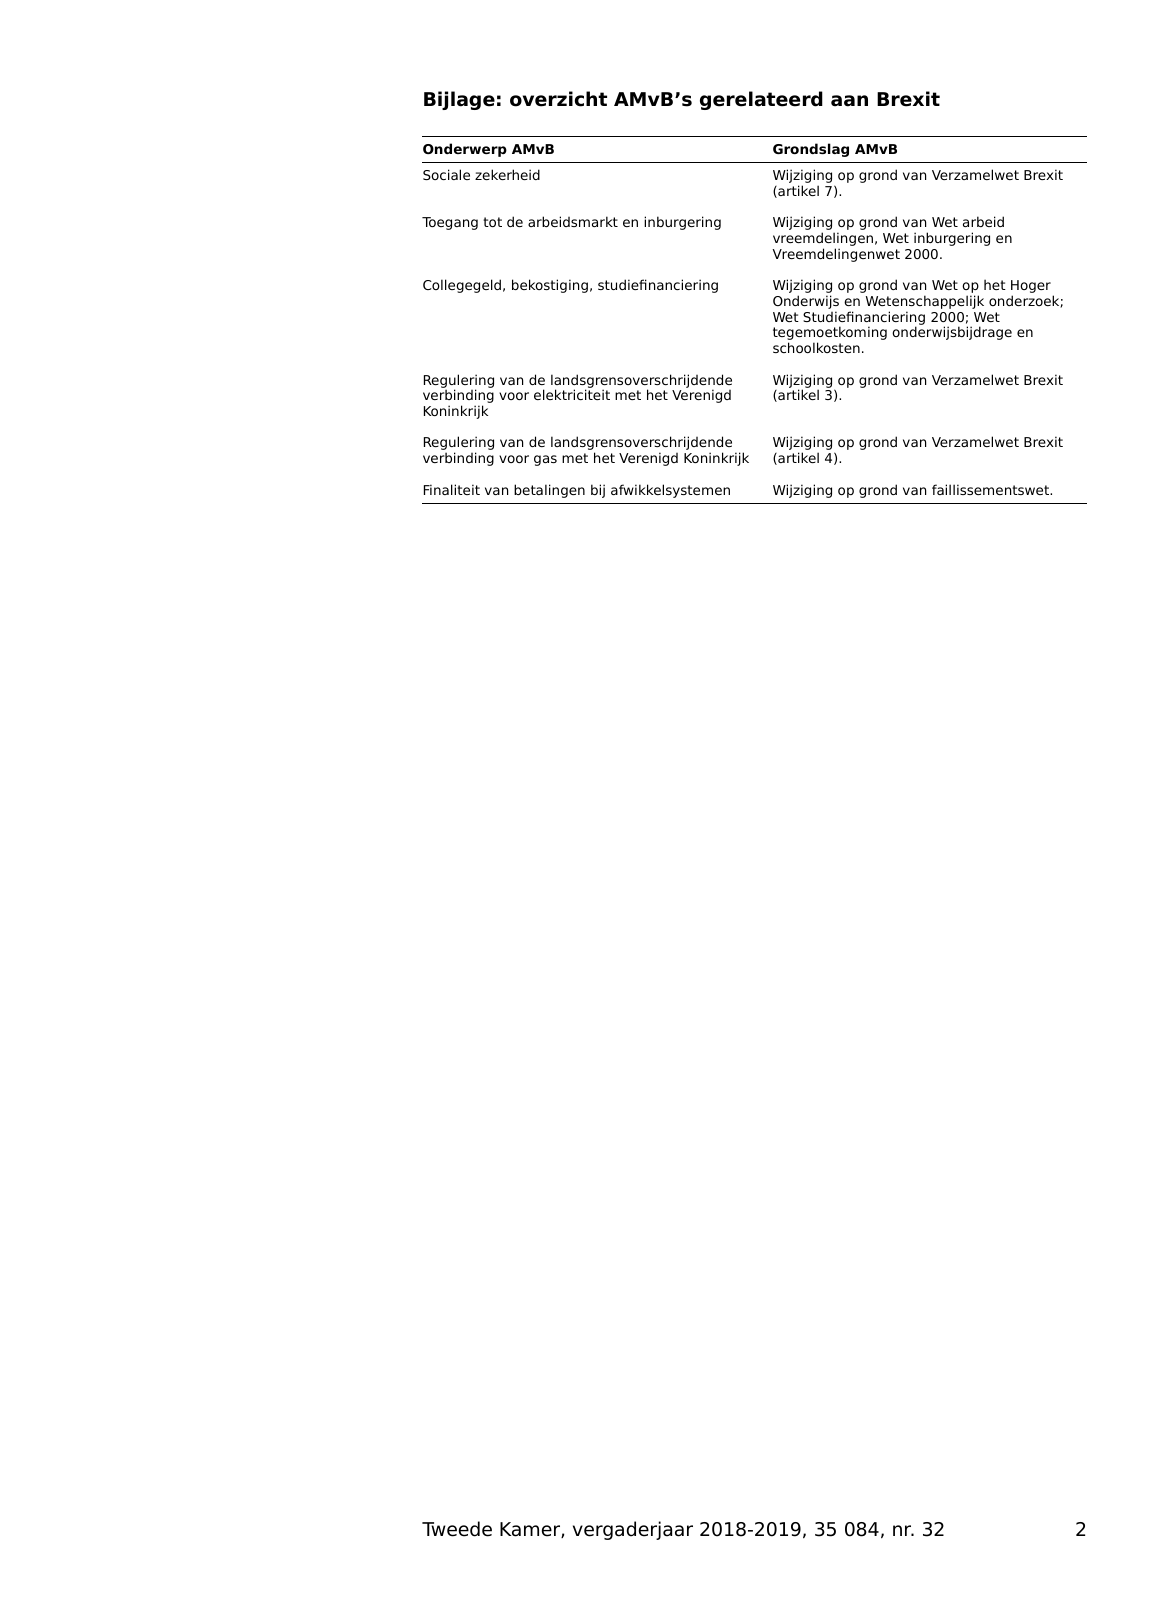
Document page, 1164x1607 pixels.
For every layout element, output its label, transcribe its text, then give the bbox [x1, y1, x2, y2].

table_cell Wijziging op grond van Verzamelwet Brexit (artikel 7). [766, 163, 1087, 199]
table_cell Regulering van de landsgrensoverschrijdende verbinding voor gas met het Verenigd Koninkrijk [422, 435, 766, 467]
table_cell Collegegeld, bekostiging, studiefinanciering [422, 278, 766, 357]
table_cell [422, 357, 766, 372]
table_cell Regulering van de landsgrensoverschrijdende verbinding voor elektriciteit met het Verenigd Koninkrijk [422, 373, 766, 419]
table_cell Wijziging op grond van Verzamelwet Brexit (artikel 4). [766, 435, 1087, 467]
table_cell [766, 467, 1087, 482]
table_cell [422, 420, 766, 435]
table_cell Toegang tot de arbeidsmarkt en inburgering [422, 215, 766, 262]
table_cell Finaliteit van betalingen bij afwikkelsystemen [422, 483, 766, 503]
table_cell [766, 420, 1087, 435]
table_cell [766, 357, 1087, 372]
table_cell Wijziging op grond van Wet arbeid vreemdelingen, Wet inburgering en Vreemdelingenwet 2000. [766, 215, 1087, 262]
table_cell Sociale zekerheid [422, 163, 766, 199]
table_cell [422, 199, 766, 215]
table_cell [766, 199, 1087, 215]
table_header Grondslag AMvB [766, 137, 1087, 162]
table_cell Wijziging op grond van Verzamelwet Brexit (artikel 3). [766, 373, 1087, 419]
table_cell [422, 467, 766, 482]
table_cell Wijziging op grond van faillissementswet. [766, 483, 1087, 503]
table_cell [766, 262, 1087, 278]
table_cell [422, 262, 766, 278]
table_cell Wijziging op grond van Wet op het Hoger Onderwijs en Wetenschappelijk onderzoek; Wet Studiefinanciering 2000; Wet tegemoetkoming onderwijsbijdrage en schoolkosten. [766, 278, 1087, 357]
subtitle Bijlage: overzicht AMvB’s gerelateerd aan Brexit [77, 89, 1087, 111]
table_header Onderwerp AMvB [422, 137, 766, 162]
